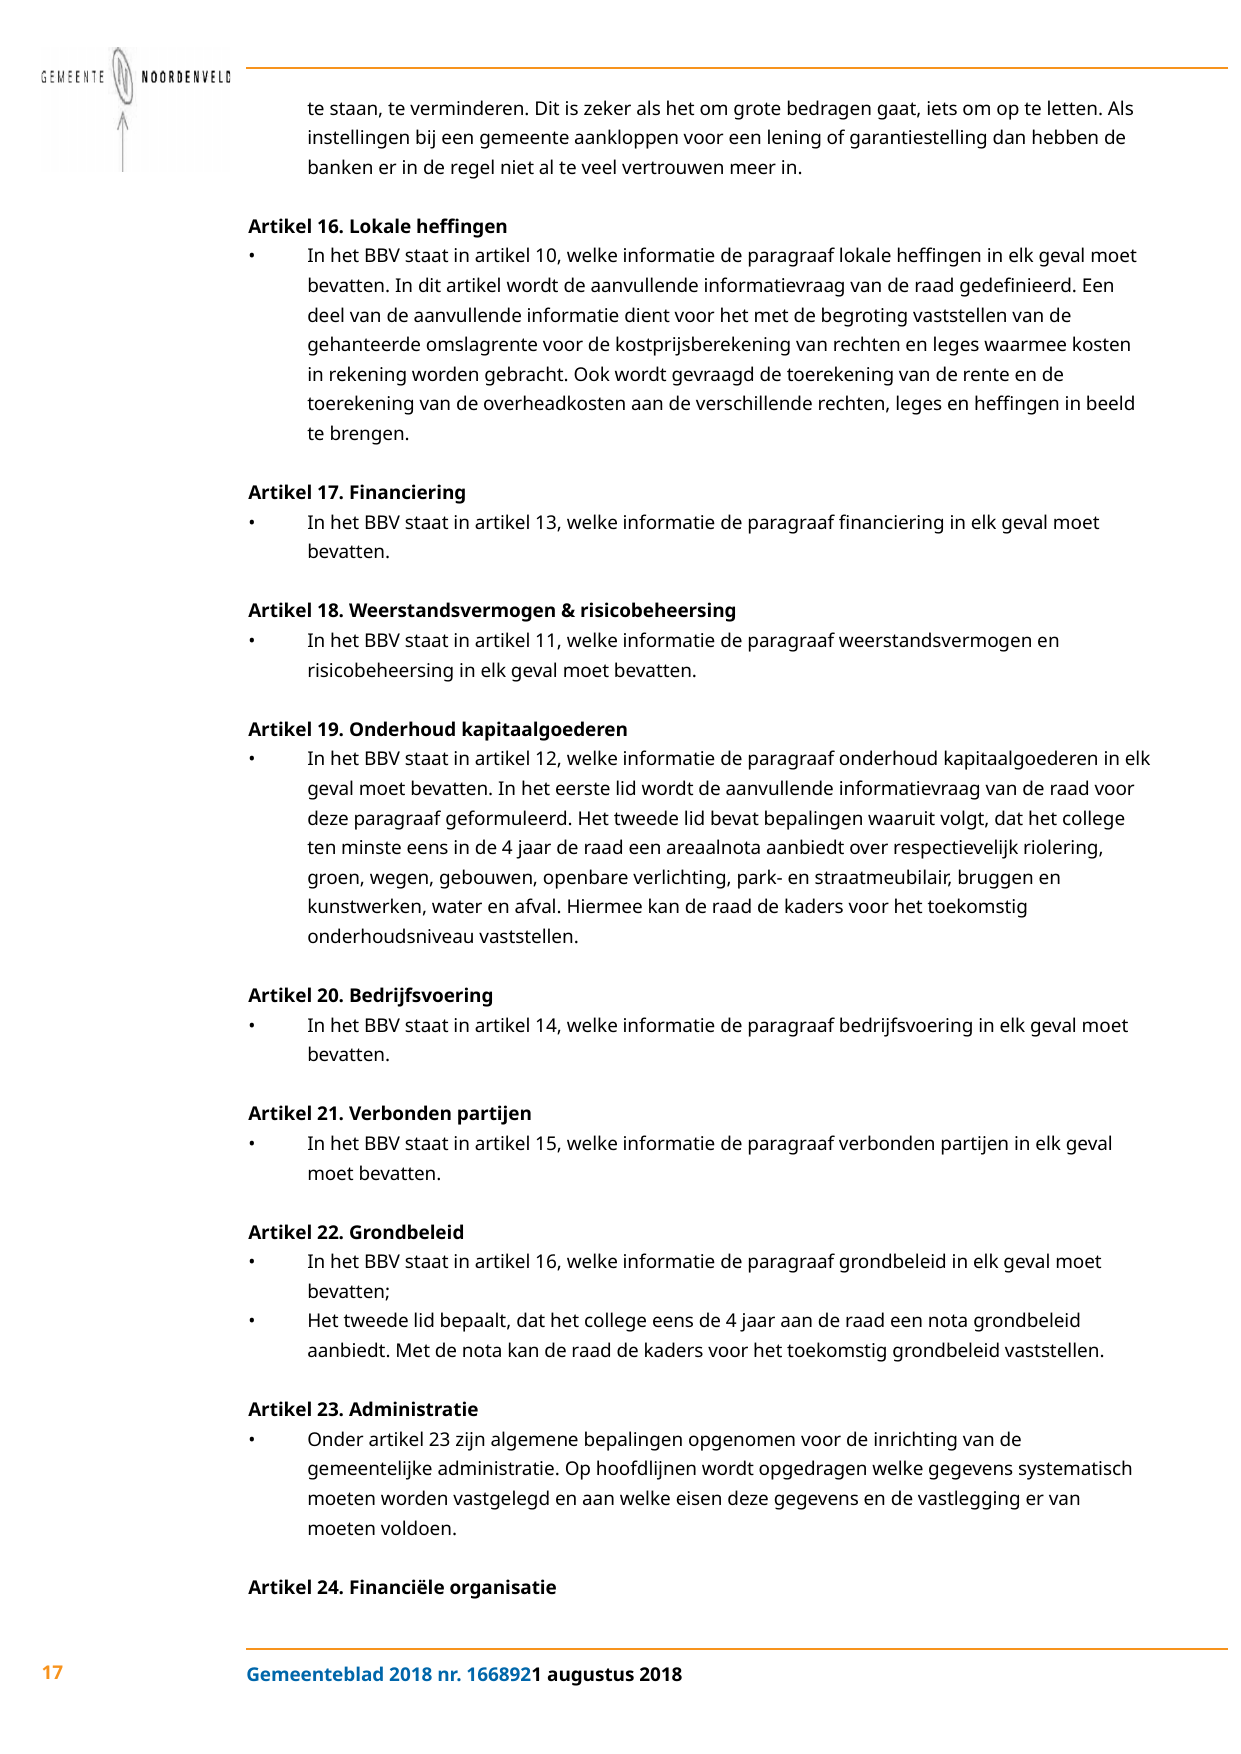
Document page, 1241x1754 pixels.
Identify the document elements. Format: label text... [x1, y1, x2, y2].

text Artikel 17. Financiering [248, 479, 1152, 505]
list In het BBV staat in artikel 13, welke informatie de paragraaf financiering in elk geval moet bevatten. [248, 509, 1152, 564]
list In het BBV staat in artikel 14, welke informatie de paragraaf bedrijfsvoering in elk geval moet bevatten. [248, 1012, 1152, 1067]
list In het BBV staat in artikel 16, welke informatie de paragraaf grondbeleid in elk geval moet bevatten; [248, 1248, 1152, 1304]
text Artikel 19. Onderhoud kapitaalgoederen [248, 716, 1152, 742]
list In het BBV staat in artikel 12, welke informatie de paragraaf onderhoud kapitaalgoederen in elk geval moet bevatten. In het eerste lid wordt de aanvullende informatievraag van de raad voor deze paragraaf geformuleerd. Het tweede lid bevat bepalingen waaruit volgt, dat het college ten minste eens in de 4 jaar de raad een areaalnota aanbiedt over respectievelijk riolering, groen, wegen, gebouwen, openbare verlichting, park- en straatmeubilair, bruggen en kunstwerken, water en afval. Hiermee kan de raad de kaders voor het toekomstig onderhoudsniveau vaststellen. [248, 746, 1152, 949]
text Artikel 20. Bedrijfsvoering [248, 982, 1152, 1008]
text Artikel 18. Weerstandsvermogen & risicobeheersing [248, 598, 1152, 623]
text Artikel 23. Administratie [248, 1396, 1152, 1422]
text Artikel 24. Financiële organisatie [248, 1574, 1152, 1600]
list te staan, te verminderen. Dit is zeker als het om grote bedragen gaat, iets om op te letten. Als instellingen bij een gemeente aankloppen voor een lening of garantiestelling dan hebben de banken er in de regel niet al te veel vertrouwen meer in. [248, 95, 1152, 180]
list In het BBV staat in artikel 11, welke informatie de paragraaf weerstandsvermogen en risicobeheersing in elk geval moet bevatten. [248, 627, 1152, 683]
text Artikel 22. Grondbeleid [248, 1219, 1152, 1245]
text Artikel 21. Verbonden partijen [248, 1101, 1152, 1126]
text Artikel 16. Lokale heffingen [248, 213, 1152, 239]
list In het BBV staat in artikel 15, welke informatie de paragraaf verbonden partijen in elk geval moet bevatten. [248, 1130, 1152, 1186]
list Onder artikel 23 zijn algemene bepalingen opgenomen voor de inrichting van de gemeentelijke administratie. Op hoofdlijnen wordt opgedragen welke gegevens systematisch moeten worden vastgelegd en aan welke eisen deze gegevens en de vastlegging er van moeten voldoen. [248, 1426, 1152, 1541]
list In het BBV staat in artikel 10, welke informatie de paragraaf lokale heffingen in elk geval moet bevatten. In dit artikel wordt de aanvullende informatievraag van de raad gedefinieerd. Een deel van de aanvullende informatie dient voor het met de begroting vaststellen van de gehanteerde omslagrente voor de kostprijsberekening van rechten en leges waarmee kosten in rekening worden gebracht. Ook wordt gevraagd de toerekening van de rente en de toerekening van de overheadkosten aan de verschillende rechten, leges en heffingen in beeld te brengen. [248, 243, 1152, 446]
list Het tweede lid bepaalt, dat het college eens de 4 jaar aan de raad een nota grondbeleid aanbiedt. Met de nota kan de raad de kaders voor het toekomstig grondbeleid vaststellen. [248, 1308, 1152, 1363]
picture [41, 47, 231, 172]
